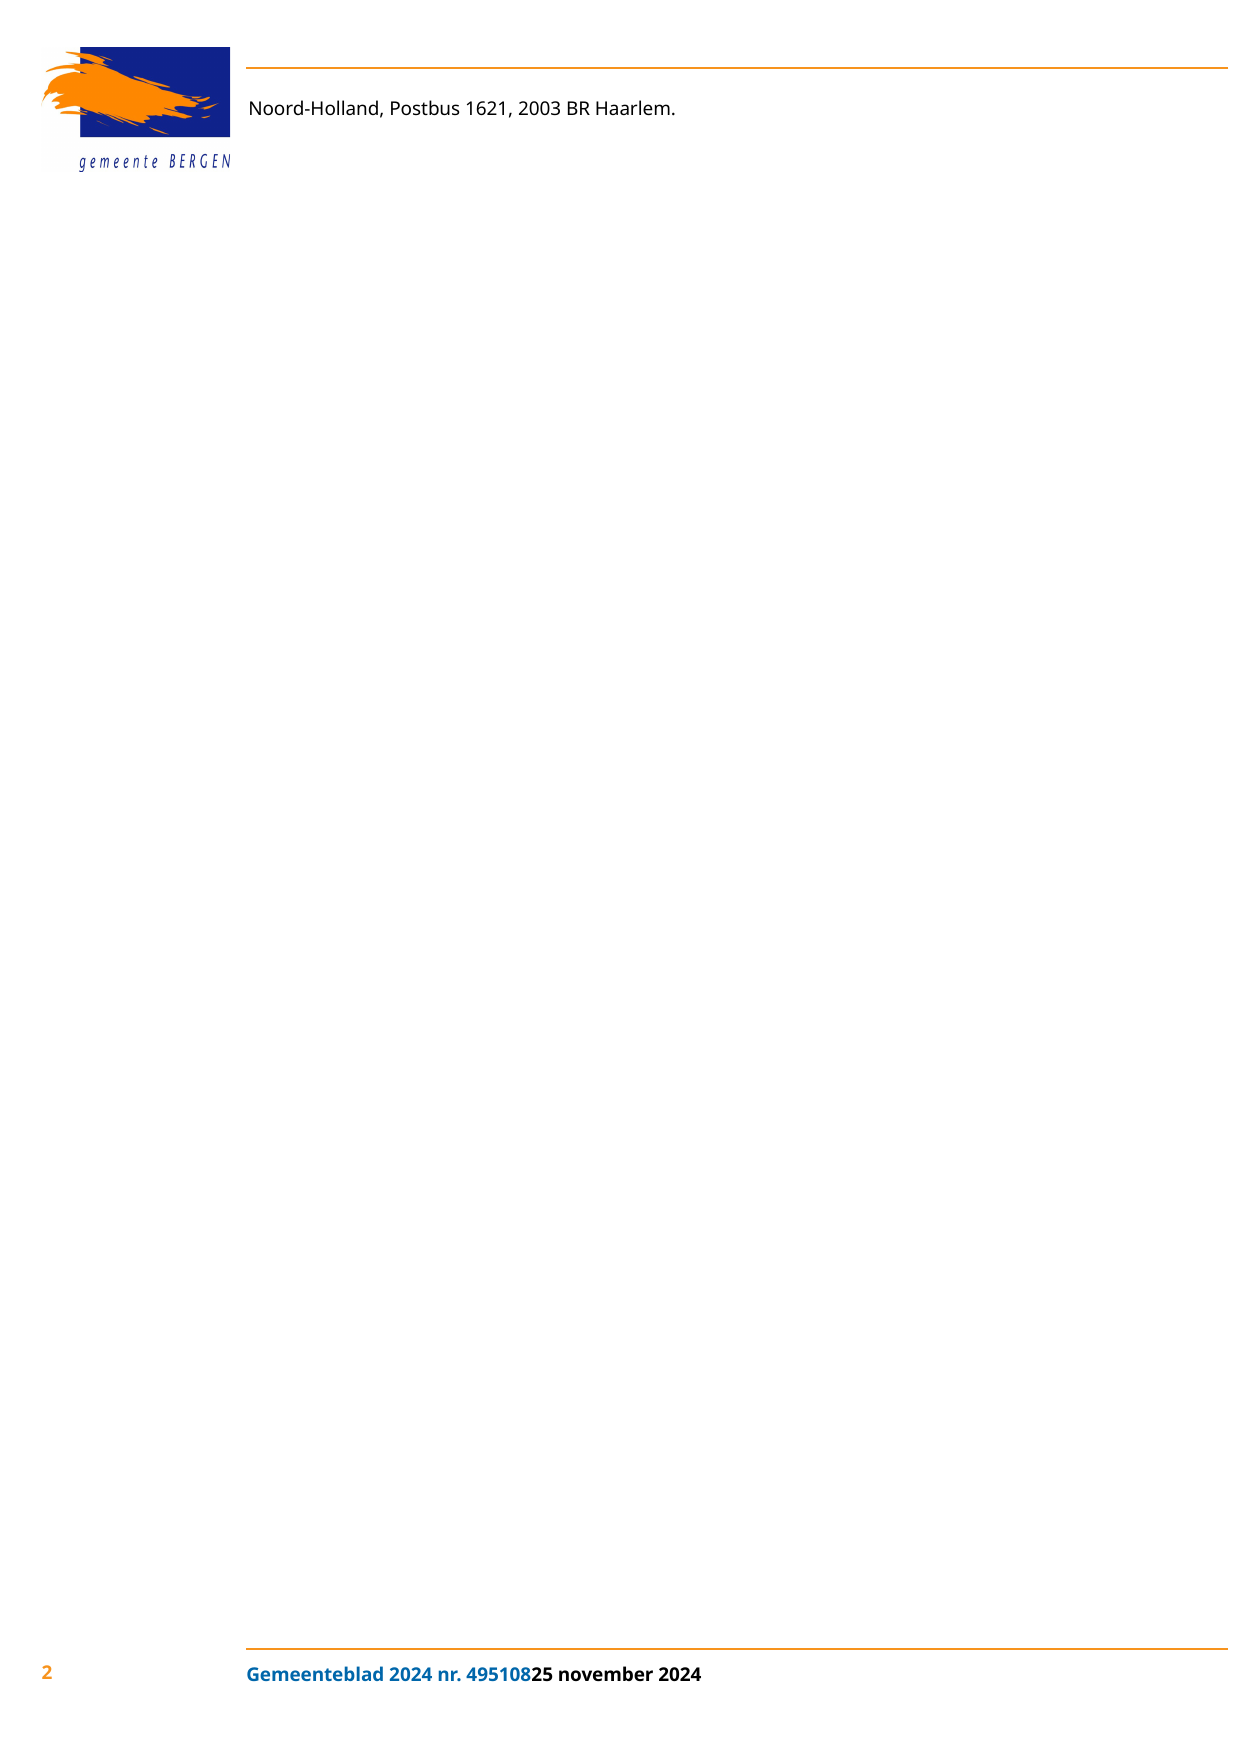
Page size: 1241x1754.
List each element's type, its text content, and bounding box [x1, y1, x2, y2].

picture [41, 47, 231, 172]
text Noord-Holland, Postbus 1621, 2003 BR Haarlem. [248, 95, 1152, 121]
